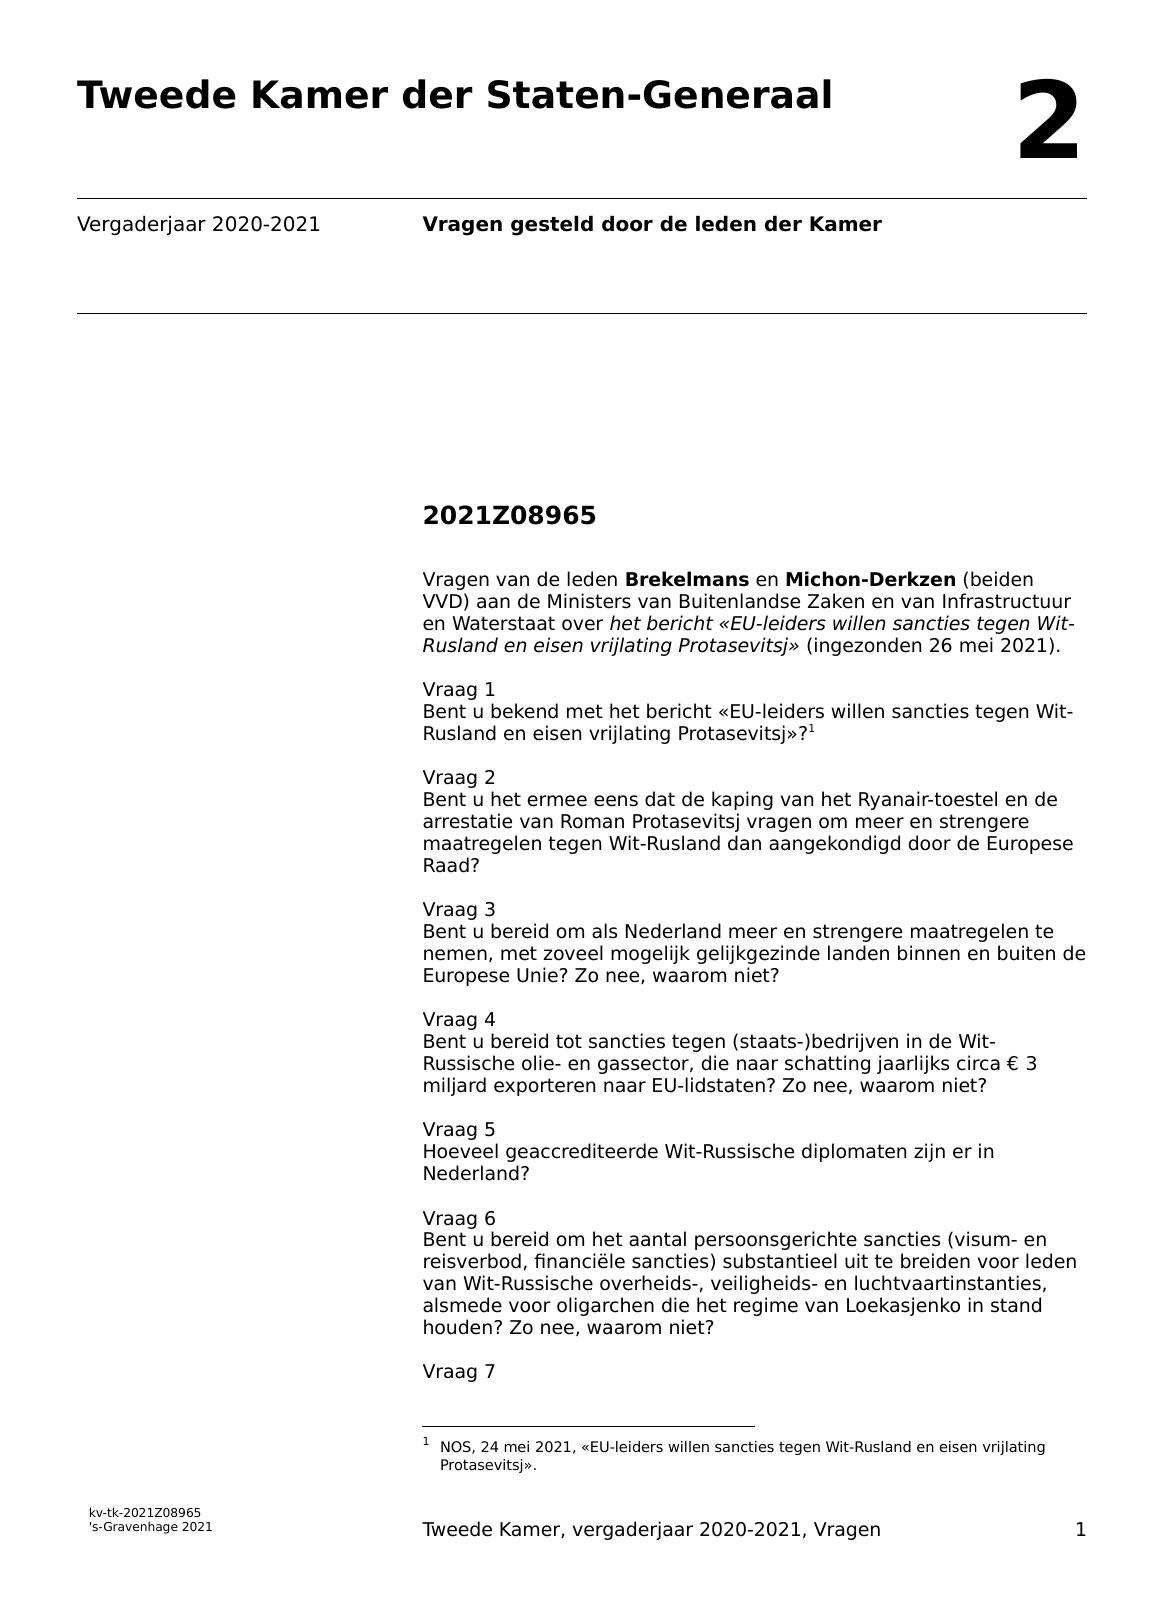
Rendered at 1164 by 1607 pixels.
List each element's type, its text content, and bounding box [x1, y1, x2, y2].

text 's-Gravenhage 2021 [88, 1520, 323, 1534]
text Vraag 1 [422, 679, 1087, 701]
text Vraag 7 [422, 1361, 1087, 1383]
text Hoeveel geaccrediteerde Wit-Russische diplomaten zijn er in Nederland? [422, 1141, 1087, 1185]
text 2021Z08965 [422, 501, 1087, 531]
text Bent u bereid om als Nederland meer en strengere maatregelen te nemen, met zoveel mogelijk gelijkgezinde landen binnen en buiten de Europese Unie? Zo nee, waarom niet? [422, 921, 1087, 987]
text Vraag 5 [422, 1119, 1087, 1141]
text Vraag 2 [422, 767, 1087, 789]
table_cell Vragen gesteld door de leden der Kamer [422, 199, 1087, 313]
text Bent u bereid om het aantal persoonsgerichte sancties (visum- en reisverbod, financiële sancties) substantieel uit te breiden voor leden van Wit-Russische overheids-, veiligheids- en luchtvaartinstanties, alsmede voor oligarchen die het regime van Loekasjenko in stand houden? Zo nee, waarom niet? [422, 1229, 1087, 1339]
text Bent u bekend met het bericht «EU-leiders willen sancties tegen Wit-Rusland en eisen vrijlating Protasevitsj»? [422, 701, 1087, 745]
table_cell Vergaderjaar 2020-2021 [77, 199, 422, 313]
text Vragen van de leden Brekelmans en Michon-Derkzen (beiden VVD) aan de Ministers van Buitenlandse Zaken en van Infrastructuur en Waterstaat over het bericht «EU-leiders willen sancties tegen Wit-Rusland en eisen vrijlating Protasevitsj» (ingezonden 26 mei 2021). [422, 569, 1087, 657]
text Vraag 4 [422, 1009, 1087, 1031]
table_header 2 [886, 59, 1087, 198]
text Bent u bereid tot sancties tegen (staats-)bedrijven in de Wit-Russische olie- en gassector, die naar schatting jaarlijks circa € 3 miljard exporteren naar EU-lidstaten? Zo nee, waarom niet? [422, 1031, 1087, 1097]
table_header Tweede Kamer der Staten-Generaal [77, 59, 886, 198]
text Vraag 6 [422, 1207, 1087, 1229]
text Vraag 3 [422, 899, 1087, 921]
text NOS, 24 mei 2021, «EU-leiders willen sancties tegen Wit-Rusland en eisen vrijlating Protasevitsj». [422, 1435, 1087, 1474]
text kv-tk-2021Z08965 [88, 1506, 323, 1520]
text Bent u het ermee eens dat de kaping van het Ryanair-toestel en de arrestatie van Roman Protasevitsj vragen om meer en strengere maatregelen tegen Wit-Rusland dan aangekondigd door de Europese Raad? [422, 789, 1087, 877]
